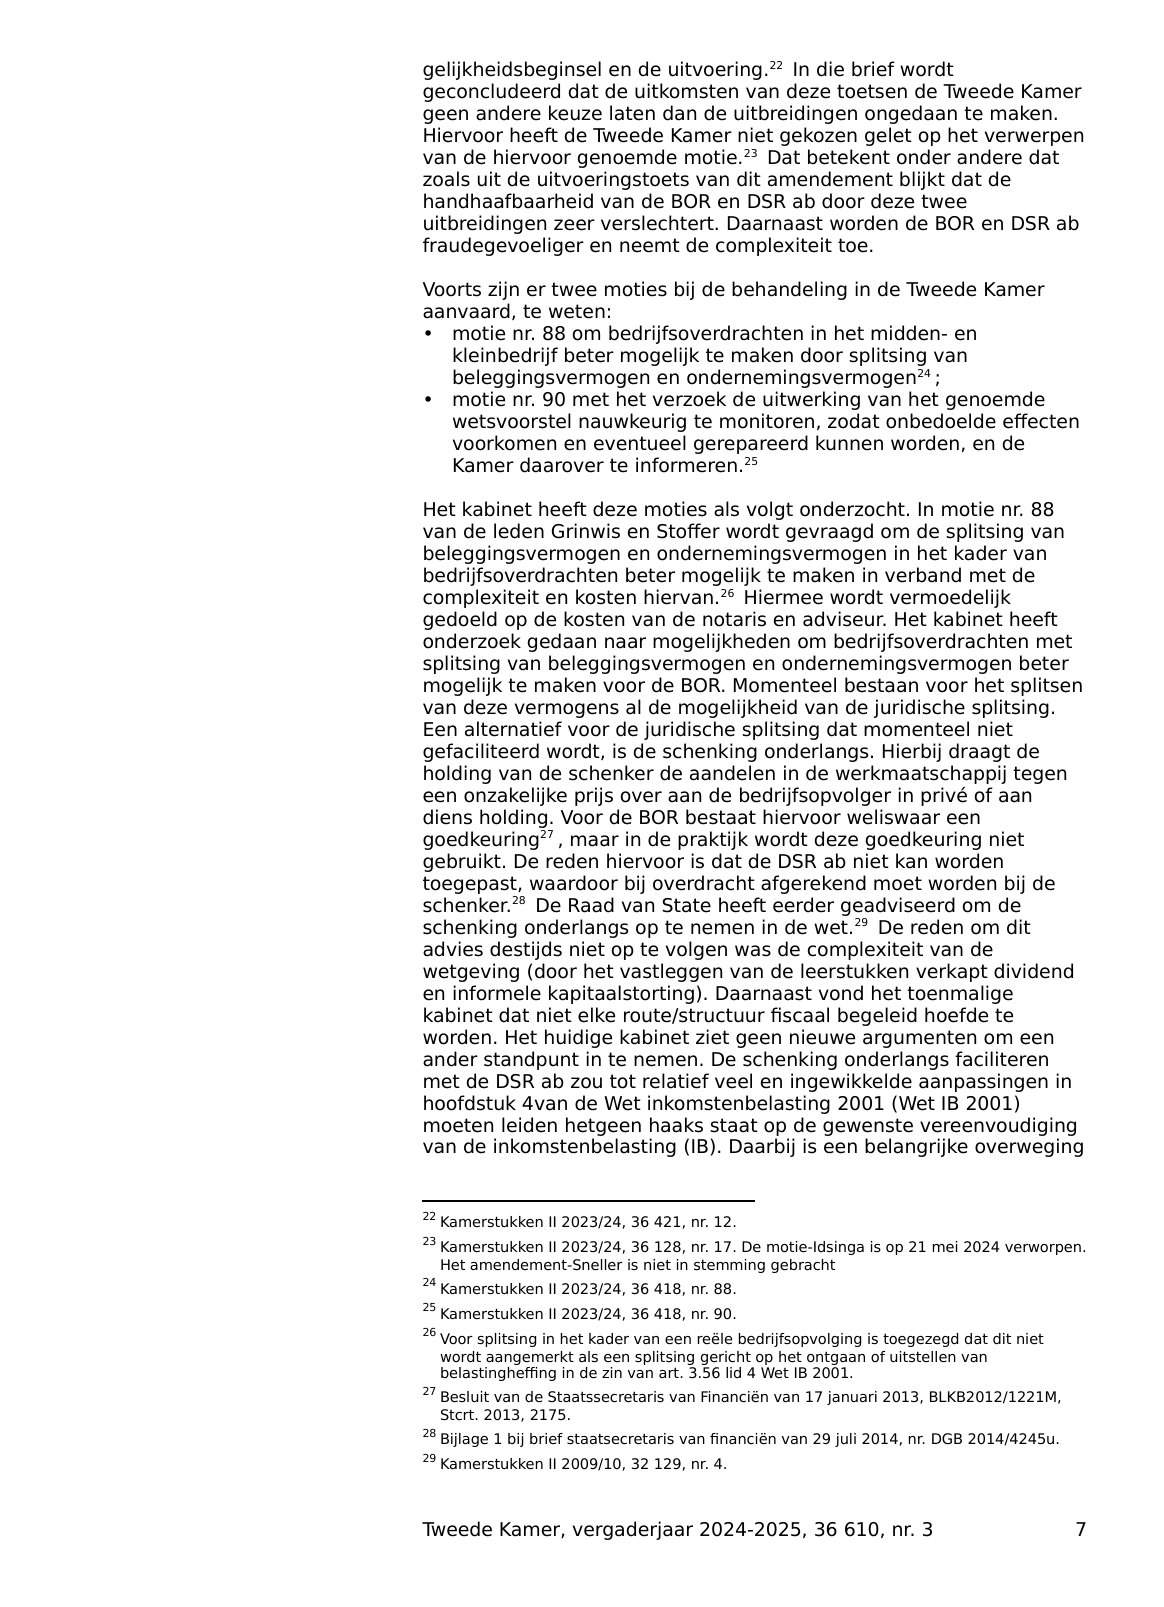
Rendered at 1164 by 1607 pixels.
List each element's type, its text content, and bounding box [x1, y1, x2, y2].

text Kamerstukken II 2023/24, 36 128, nr. 17. De motie-Idsinga is op 21 mei 2024 verworpen. Het amendement-Sneller is niet in stemming gebracht [422, 1235, 1087, 1274]
text Voorts zijn er twee moties bij de behandeling in de Tweede Kamer aanvaard, te weten: [422, 279, 1087, 323]
text Kamerstukken II 2023/24, 36 421, nr. 12. [422, 1210, 1087, 1232]
text • motie nr. 88 om bedrijfsoverdrachten in het midden- en kleinbedrijf beter mogelijk te maken door splitsing van beleggingsvermogen en ondernemingsvermogen; [422, 323, 1087, 389]
text Kamerstukken II 2009/10, 32 129, nr. 4. [422, 1452, 1087, 1474]
text gelijkheidsbeginsel en de uitvoering. In die brief wordt geconcludeerd dat de uitkomsten van deze toetsen de Tweede Kamer geen andere keuze laten dan de uitbreidingen ongedaan te maken. Hiervoor heeft de Tweede Kamer niet gekozen gelet op het verwerpen van de hiervoor genoemde motie. Dat betekent onder andere dat zoals uit de uitvoeringstoets van dit amendement blijkt dat de handhaafbaarheid van de BOR en DSR ab door deze twee uitbreidingen zeer verslechtert. Daarnaast worden de BOR en DSR ab fraudegevoeliger en neemt de complexiteit toe. [422, 59, 1087, 257]
text Kamerstukken II 2023/24, 36 418, nr. 88. [422, 1277, 1087, 1299]
text Kamerstukken II 2023/24, 36 418, nr. 90. [422, 1302, 1087, 1324]
text • motie nr. 90 met het verzoek de uitwerking van het genoemde wetsvoorstel nauwkeurig te monitoren, zodat onbedoelde effecten voorkomen en eventueel gerepareerd kunnen worden, en de Kamer daarover te informeren. [422, 389, 1087, 477]
text Voor splitsing in het kader van een reële bedrijfsopvolging is toegezegd dat dit niet wordt aangemerkt als een splitsing gericht op het ontgaan of uitstellen van belastingheffing in de zin van art. 3.56 lid 4 Wet IB 2001. [422, 1327, 1087, 1382]
text Het kabinet heeft deze moties als volgt onderzocht. In motie nr. 88 van de leden Grinwis en Stoffer wordt gevraagd om de splitsing van beleggingsvermogen en ondernemingsvermogen in het kader van bedrijfsoverdrachten beter mogelijk te maken in verband met de complexiteit en kosten hiervan. Hiermee wordt vermoedelijk gedoeld op de kosten van de notaris en adviseur. Het kabinet heeft onderzoek gedaan naar mogelijkheden om bedrijfsoverdrachten met splitsing van beleggingsvermogen en ondernemingsvermogen beter mogelijk te maken voor de BOR. Momenteel bestaan voor het splitsen van deze vermogens al de mogelijkheid van de juridische splitsing. Een alternatief voor de juridische splitsing dat momenteel niet gefaciliteerd wordt, is de schenking onderlangs. Hierbij draagt de holding van de schenker de aandelen in de werkmaatschappij tegen een onzakelijke prijs over aan de bedrijfsopvolger in privé of aan diens holding. Voor de BOR bestaat hiervoor weliswaar een goedkeuring, maar in de praktijk wordt deze goedkeuring niet gebruikt. De reden hiervoor is dat de DSR ab niet kan worden toegepast, waardoor bij overdracht afgerekend moet worden bij de schenker. De Raad van State heeft eerder geadviseerd om de schenking onderlangs op te nemen in de wet. De reden om dit advies destijds niet op te volgen was de complexiteit van de wetgeving (door het vastleggen van de leerstukken verkapt dividend en informele kapitaalstorting). Daarnaast vond het toenmalige kabinet dat niet elke route/structuur fiscaal begeleid hoefde te worden. Het huidige kabinet ziet geen nieuwe argumenten om een ander standpunt in te nemen. De schenking onderlangs faciliteren met de DSR ab zou tot relatief veel en ingewikkelde aanpassingen in hoofdstuk 4van de Wet inkomstenbelasting 2001 (Wet IB 2001) moeten leiden hetgeen haaks staat op de gewenste vereenvoudiging van de inkomstenbelasting (IB). Daarbij is een belangrijke overweging [422, 499, 1087, 1158]
text Besluit van de Staatssecretaris van Financiën van 17 januari 2013, BLKB2012/1221M, Stcrt. 2013, 2175. [422, 1385, 1087, 1424]
text Bijlage 1 bij brief staatsecretaris van financiën van 29 juli 2014, nr. DGB 2014/4245u. [422, 1427, 1087, 1449]
